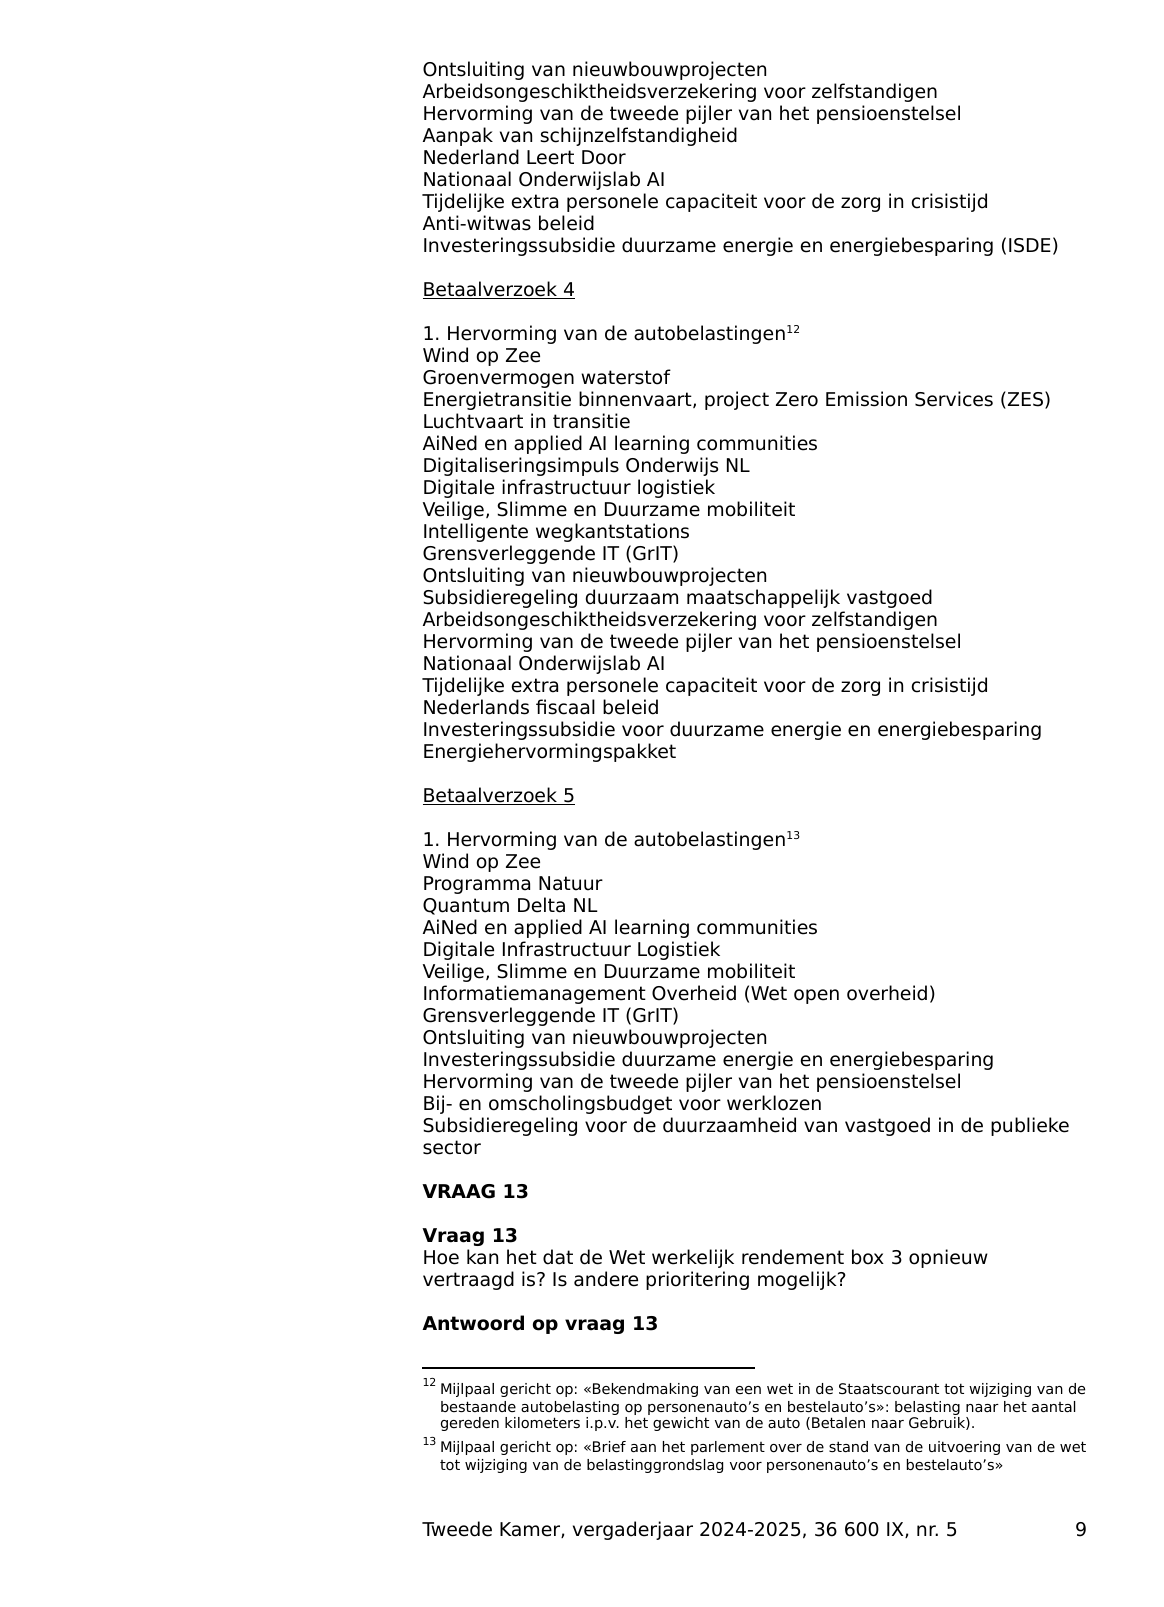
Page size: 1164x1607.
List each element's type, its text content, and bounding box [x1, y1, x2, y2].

text Investeringssubsidie duurzame energie en energiebesparing (ISDE) [422, 235, 1087, 257]
text Nederlands fiscaal beleid [422, 697, 1087, 719]
text AiNed en applied AI learning communities [422, 917, 1087, 939]
text Hoe kan het dat de Wet werkelijk rendement box 3 opnieuw vertraagd is? Is andere prioritering mogelijk? [422, 1247, 1087, 1291]
text Mijlpaal gericht op: «Bekendmaking van een wet in de Staatscourant tot wijziging van de bestaande autobelasting op personenauto’s en bestelauto’s»: belasting naar het aantal gereden kilometers i.p.v. het gewicht van de auto (Betalen naar Gebruik). [422, 1377, 1087, 1432]
text Anti-witwas beleid [422, 213, 1087, 235]
text Energiehervormingspakket [422, 741, 1087, 763]
text Subsidieregeling duurzaam maatschappelijk vastgoed [422, 587, 1087, 609]
text Ontsluiting van nieuwbouwprojecten [422, 565, 1087, 587]
text Tijdelijke extra personele capaciteit voor de zorg in crisistijd [422, 675, 1087, 697]
text Arbeidsongeschiktheidsverzekering voor zelfstandigen [422, 609, 1087, 631]
text Hervorming van de tweede pijler van het pensioenstelsel [422, 103, 1087, 125]
text Digitaliseringsimpuls Onderwijs NL [422, 455, 1087, 477]
subtitle VRAAG 13 [422, 1181, 1087, 1203]
subtitle Betaalverzoek 5 [422, 785, 1087, 807]
text Quantum Delta NL [422, 895, 1087, 917]
text Programma Natuur [422, 873, 1087, 895]
text Wind op Zee [422, 851, 1087, 873]
text 1. Hervorming van de autobelastingen [422, 829, 1087, 851]
text Investeringssubsidie voor duurzame energie en energiebesparing [422, 719, 1087, 741]
text Intelligente wegkantstations [422, 521, 1087, 543]
text Veilige, Slimme en Duurzame mobiliteit [422, 961, 1087, 983]
text Luchtvaart in transitie [422, 411, 1087, 433]
text Ontsluiting van nieuwbouwprojecten [422, 1027, 1087, 1049]
text Hervorming van de tweede pijler van het pensioenstelsel [422, 1071, 1087, 1093]
text Hervorming van de tweede pijler van het pensioenstelsel [422, 631, 1087, 653]
text Digitale infrastructuur logistiek [422, 477, 1087, 499]
text AiNed en applied AI learning communities [422, 433, 1087, 455]
text Arbeidsongeschiktheidsverzekering voor zelfstandigen [422, 81, 1087, 103]
text Nationaal Onderwijslab AI [422, 169, 1087, 191]
text Tijdelijke extra personele capaciteit voor de zorg in crisistijd [422, 191, 1087, 213]
text Energietransitie binnenvaart, project Zero Emission Services (ZES) [422, 389, 1087, 411]
text Groenvermogen waterstof [422, 367, 1087, 389]
text Nationaal Onderwijslab AI [422, 653, 1087, 675]
text Grensverleggende IT (GrIT) [422, 1005, 1087, 1027]
text 1. Hervorming van de autobelastingen [422, 323, 1087, 345]
text Aanpak van schijnzelfstandigheid [422, 125, 1087, 147]
text Veilige, Slimme en Duurzame mobiliteit [422, 499, 1087, 521]
text Digitale Infrastructuur Logistiek [422, 939, 1087, 961]
text Antwoord op vraag 13 [422, 1313, 1087, 1335]
text Informatiemanagement Overheid (Wet open overheid) [422, 983, 1087, 1005]
subtitle Betaalverzoek 4 [422, 279, 1087, 301]
text Subsidieregeling voor de duurzaamheid van vastgoed in de publieke sector [422, 1115, 1087, 1159]
text Nederland Leert Door [422, 147, 1087, 169]
text Mijlpaal gericht op: «Brief aan het parlement over de stand van de uitvoering van de wet tot wijziging van de belastinggrondslag voor personenauto’s en bestelauto’s» [422, 1435, 1087, 1474]
text Ontsluiting van nieuwbouwprojecten [422, 59, 1087, 81]
text Investeringssubsidie duurzame energie en energiebesparing [422, 1049, 1087, 1071]
text Bij- en omscholingsbudget voor werklozen [422, 1093, 1087, 1115]
text Wind op Zee [422, 345, 1087, 367]
text Grensverleggende IT (GrIT) [422, 543, 1087, 565]
text Vraag 13 [422, 1225, 1087, 1247]
